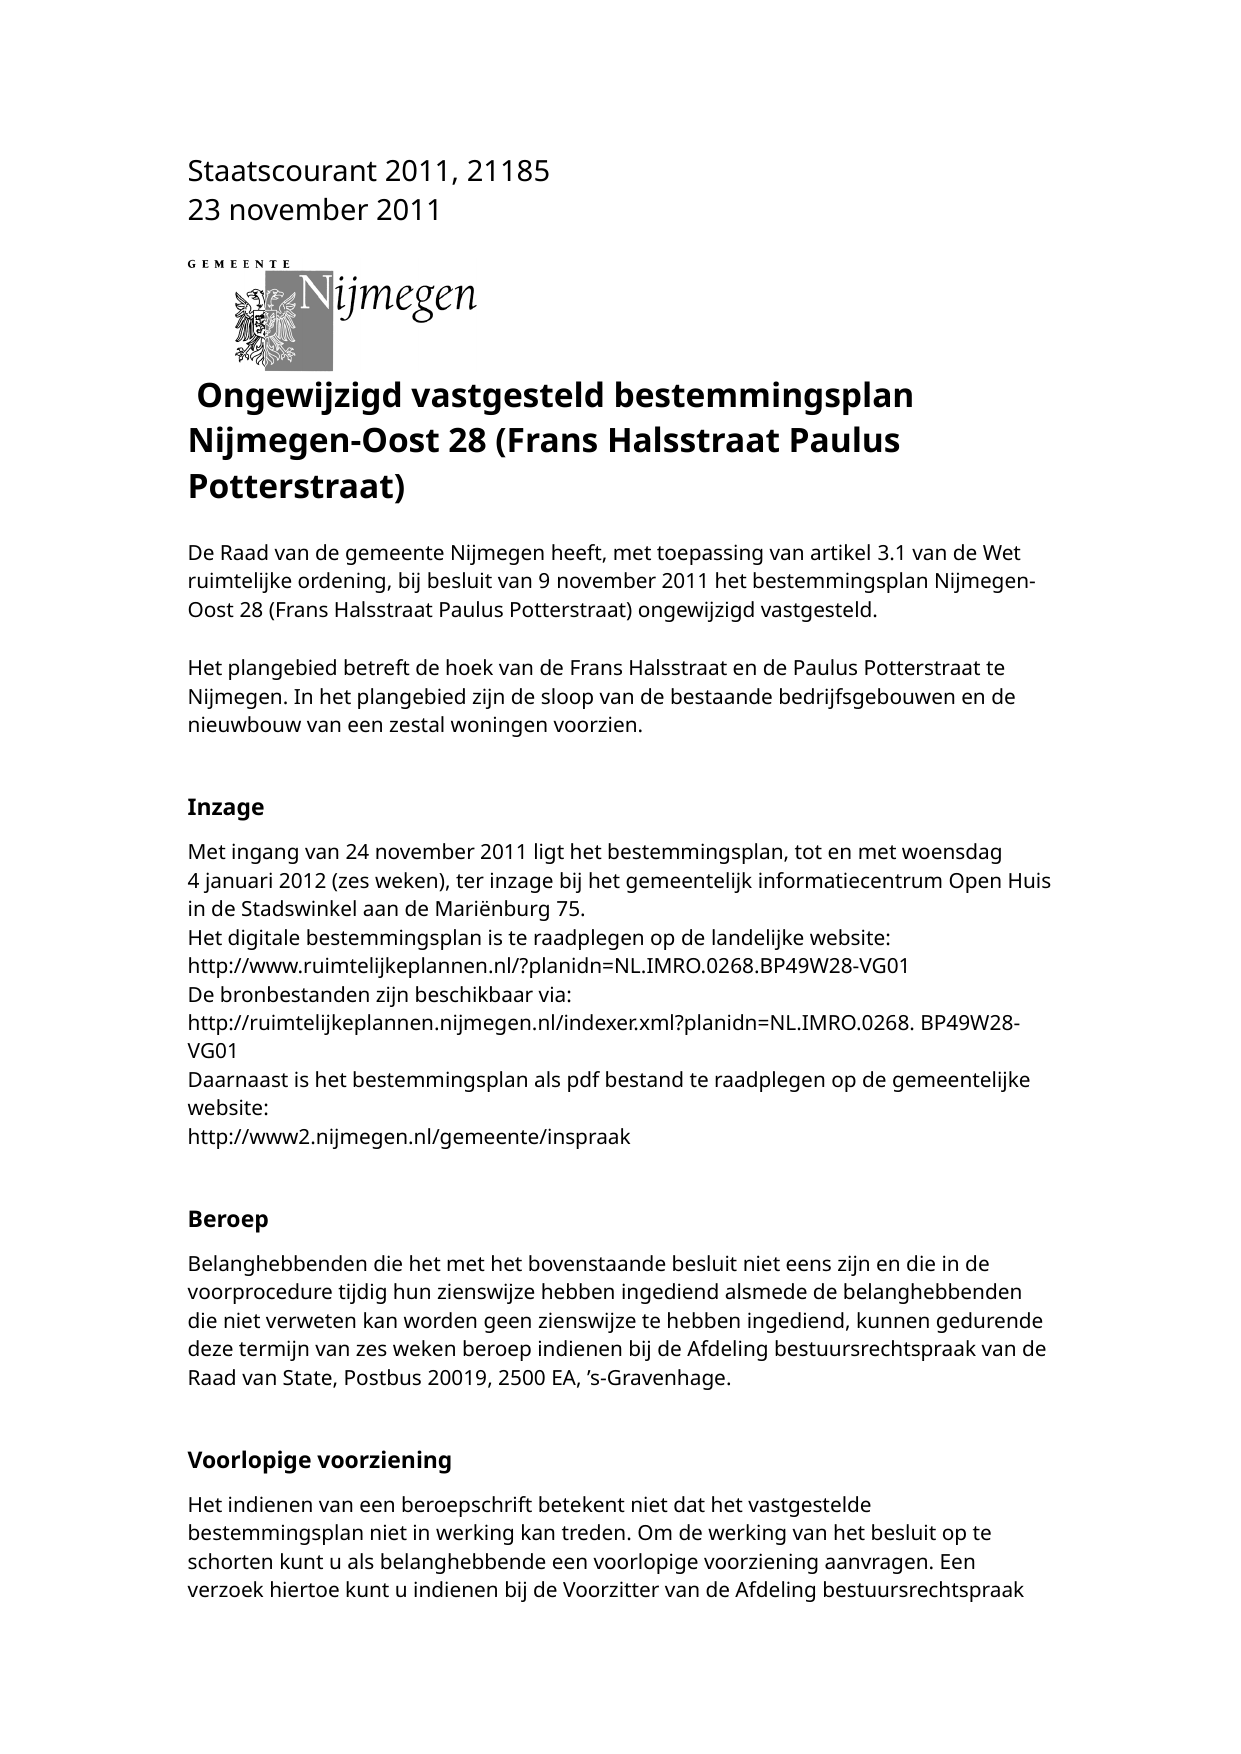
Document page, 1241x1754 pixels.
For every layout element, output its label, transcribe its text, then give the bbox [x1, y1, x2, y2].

text Het plangebied betreft de hoek van de Frans Halsstraat en de Paulus Potterstraat te Nijmegen. In het plangebied zijn de sloop van de bestaande bedrijfsgebouwen en de nieuwbouw van een zestal woningen voorzien. [187, 653, 1053, 739]
text Belanghebbenden die het met het bovenstaande besluit niet eens zijn en die in de voorprocedure tijdig hun zienswijze hebben ingediend alsmede de belanghebbenden die niet verweten kan worden geen zienswijze te hebben ingediend, kunnen gedurende deze termijn van zes weken beroep indienen bij de Afdeling bestuursrechtspraak van de Raad van State, Postbus 20019, 2500 EA, ’s-Gravenhage. [187, 1249, 1053, 1391]
text Daarnaast is het bestemmingsplan als pdf bestand te raadplegen op de gemeentelijke website: [187, 1065, 1053, 1122]
subtitle Beroep [187, 1203, 1053, 1234]
subtitle Inzage [187, 791, 1053, 822]
text Het digitale bestemmingsplan is te raadplegen op de landelijke website: http://www.ruimtelijkeplannen.nl/?planidn=NL.IMRO.0268.BP49W28-VG01 [187, 923, 1053, 980]
text http://www2.nijmegen.nl/gemeente/inspraak [187, 1122, 1053, 1150]
subtitle Ongewijzigd vastgesteld bestemmingsplan Nijmegen-Oost 28 (Frans Halsstraat Paulus Potterstraat) [187, 271, 1053, 508]
subtitle Voorlopige voorziening [187, 1444, 1053, 1475]
text Het indienen van een beroepschrift betekent niet dat het vastgestelde bestemmingsplan niet in werking kan treden. Om de werking van het besluit op te schorten kunt u als belanghebbende een voorlopige voorziening aanvragen. Een verzoek hiertoe kunt u indienen bij de Voorzitter van de Afdeling bestuursrechtspraak [187, 1490, 1053, 1604]
text De Raad van de gemeente Nijmegen heeft, met toepassing van artikel 3.1 van de Wet ruimtelijke ordening, bij besluit van 9 november 2011 het bestemmingsplan Nijmegen-Oost 28 (Frans Halsstraat Paulus Potterstraat) ongewijzigd vastgesteld. [187, 538, 1053, 623]
text Met ingang van 24 november 2011 ligt het bestemmingsplan, tot en met woensdag 4 januari 2012 (zes weken), ter inzage bij het gemeentelijk informatiecentrum Open Huis in de Stadswinkel aan de Mariënburg 75. [187, 837, 1053, 923]
text 23 november 2011 [187, 190, 1053, 229]
picture [187, 258, 477, 372]
text De bronbestanden zijn beschikbaar via: [187, 980, 1053, 1008]
text http://ruimtelijkeplannen.nijmegen.nl/indexer.xml?planidn=NL.IMRO.0268. BP49W28-VG01 [187, 1008, 1053, 1065]
text Staatscourant 2011, 21185 [187, 150, 1053, 190]
